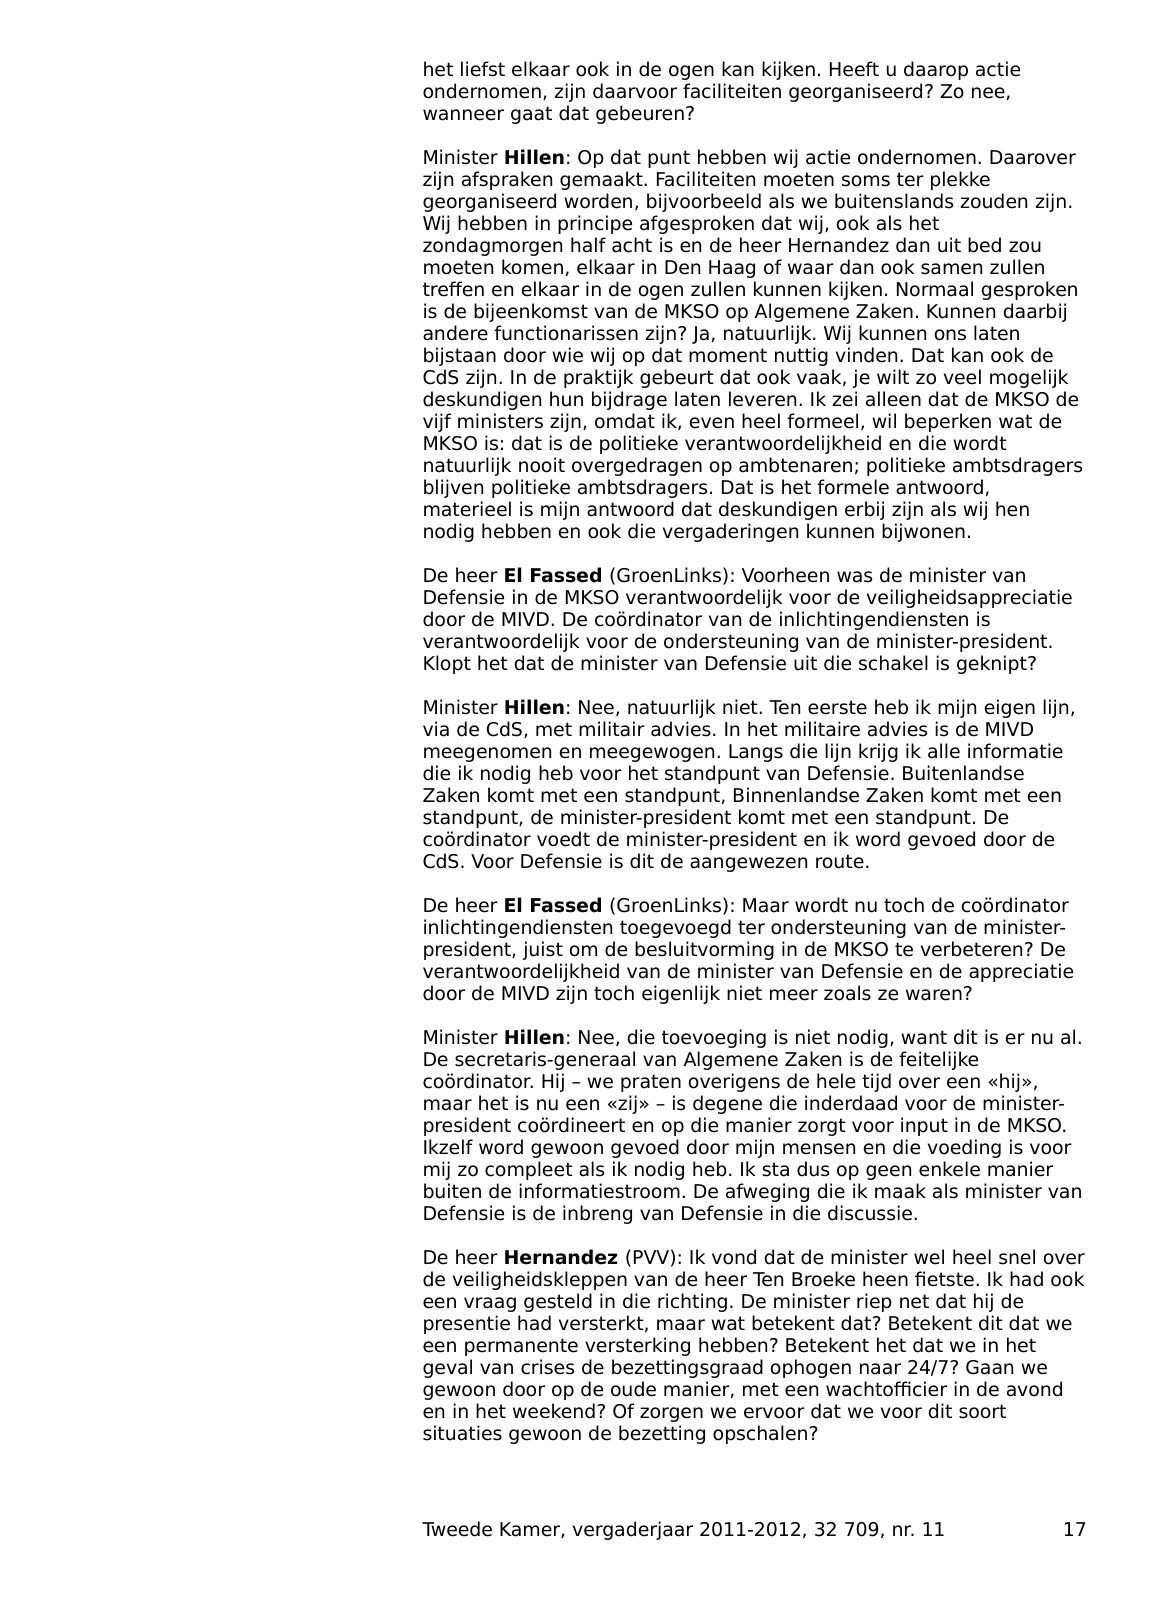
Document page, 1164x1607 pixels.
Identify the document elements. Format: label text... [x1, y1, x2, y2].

text De heer Hernandez (PVV): Ik vond dat de minister wel heel snel over de veiligheidskleppen van de heer Ten Broeke heen fietste. Ik had ook een vraag gesteld in die richting. De minister riep net dat hij de presentie had versterkt, maar wat betekent dat? Betekent dit dat we een permanente versterking hebben? Betekent het dat we in het geval van crises de bezettingsgraad ophogen naar 24/7? Gaan we gewoon door op de oude manier, met een wachtofficier in de avond en in het weekend? Of zorgen we ervoor dat we voor dit soort situaties gewoon de bezetting opschalen? [422, 1247, 1087, 1445]
text het liefst elkaar ook in de ogen kan kijken. Heeft u daarop actie ondernomen, zijn daarvoor faciliteiten georganiseerd? Zo nee, wanneer gaat dat gebeuren? [422, 59, 1087, 125]
text De heer El Fassed (GroenLinks): Maar wordt nu toch de coördinator inlichtingendiensten toegevoegd ter ondersteuning van de minister-president, juist om de besluitvorming in de MKSO te verbeteren? De verantwoordelijkheid van de minister van Defensie en de appreciatie door de MIVD zijn toch eigenlijk niet meer zoals ze waren? [422, 895, 1087, 1005]
text Minister Hillen: Nee, die toevoeging is niet nodig, want dit is er nu al. De secretaris-generaal van Algemene Zaken is de feitelijke coördinator. Hij – we praten overigens de hele tijd over een «hij», maar het is nu een «zij» – is degene die inderdaad voor de minister-president coördineert en op die manier zorgt voor input in de MKSO. Ikzelf word gewoon gevoed door mijn mensen en die voeding is voor mij zo compleet als ik nodig heb. Ik sta dus op geen enkele manier buiten de informatiestroom. De afweging die ik maak als minister van Defensie is de inbreng van Defensie in die discussie. [422, 1027, 1087, 1225]
text Minister Hillen: Nee, natuurlijk niet. Ten eerste heb ik mijn eigen lijn, via de CdS, met militair advies. In het militaire advies is de MIVD meegenomen en meegewogen. Langs die lijn krijg ik alle informatie die ik nodig heb voor het standpunt van Defensie. Buitenlandse Zaken komt met een standpunt, Binnenlandse Zaken komt met een standpunt, de minister-president komt met een standpunt. De coördinator voedt de minister-president en ik word gevoed door de CdS. Voor Defensie is dit de aangewezen route. [422, 697, 1087, 873]
text Minister Hillen: Op dat punt hebben wij actie ondernomen. Daarover zijn afspraken gemaakt. Faciliteiten moeten soms ter plekke georganiseerd worden, bijvoorbeeld als we buitenslands zouden zijn. Wij hebben in principe afgesproken dat wij, ook als het zondagmorgen half acht is en de heer Hernandez dan uit bed zou moeten komen, elkaar in Den Haag of waar dan ook samen zullen treffen en elkaar in de ogen zullen kunnen kijken. Normaal gesproken is de bijeenkomst van de MKSO op Algemene Zaken. Kunnen daarbij andere functionarissen zijn? Ja, natuurlijk. Wij kunnen ons laten bijstaan door wie wij op dat moment nuttig vinden. Dat kan ook de CdS zijn. In de praktijk gebeurt dat ook vaak, je wilt zo veel mogelijk deskundigen hun bijdrage laten leveren. Ik zei alleen dat de MKSO de vijf ministers zijn, omdat ik, even heel formeel, wil beperken wat de MKSO is: dat is de politieke verantwoordelijkheid en die wordt natuurlijk nooit overgedragen op ambtenaren; politieke ambtsdragers blijven politieke ambtsdragers. Dat is het formele antwoord, materieel is mijn antwoord dat deskundigen erbij zijn als wij hen nodig hebben en ook die vergaderingen kunnen bijwonen. [422, 147, 1087, 543]
text De heer El Fassed (GroenLinks): Voorheen was de minister van Defensie in de MKSO verantwoordelijk voor de veiligheidsappreciatie door de MIVD. De coördinator van de inlichtingendiensten is verantwoordelijk voor de ondersteuning van de minister-president. Klopt het dat de minister van Defensie uit die schakel is geknipt? [422, 565, 1087, 675]
